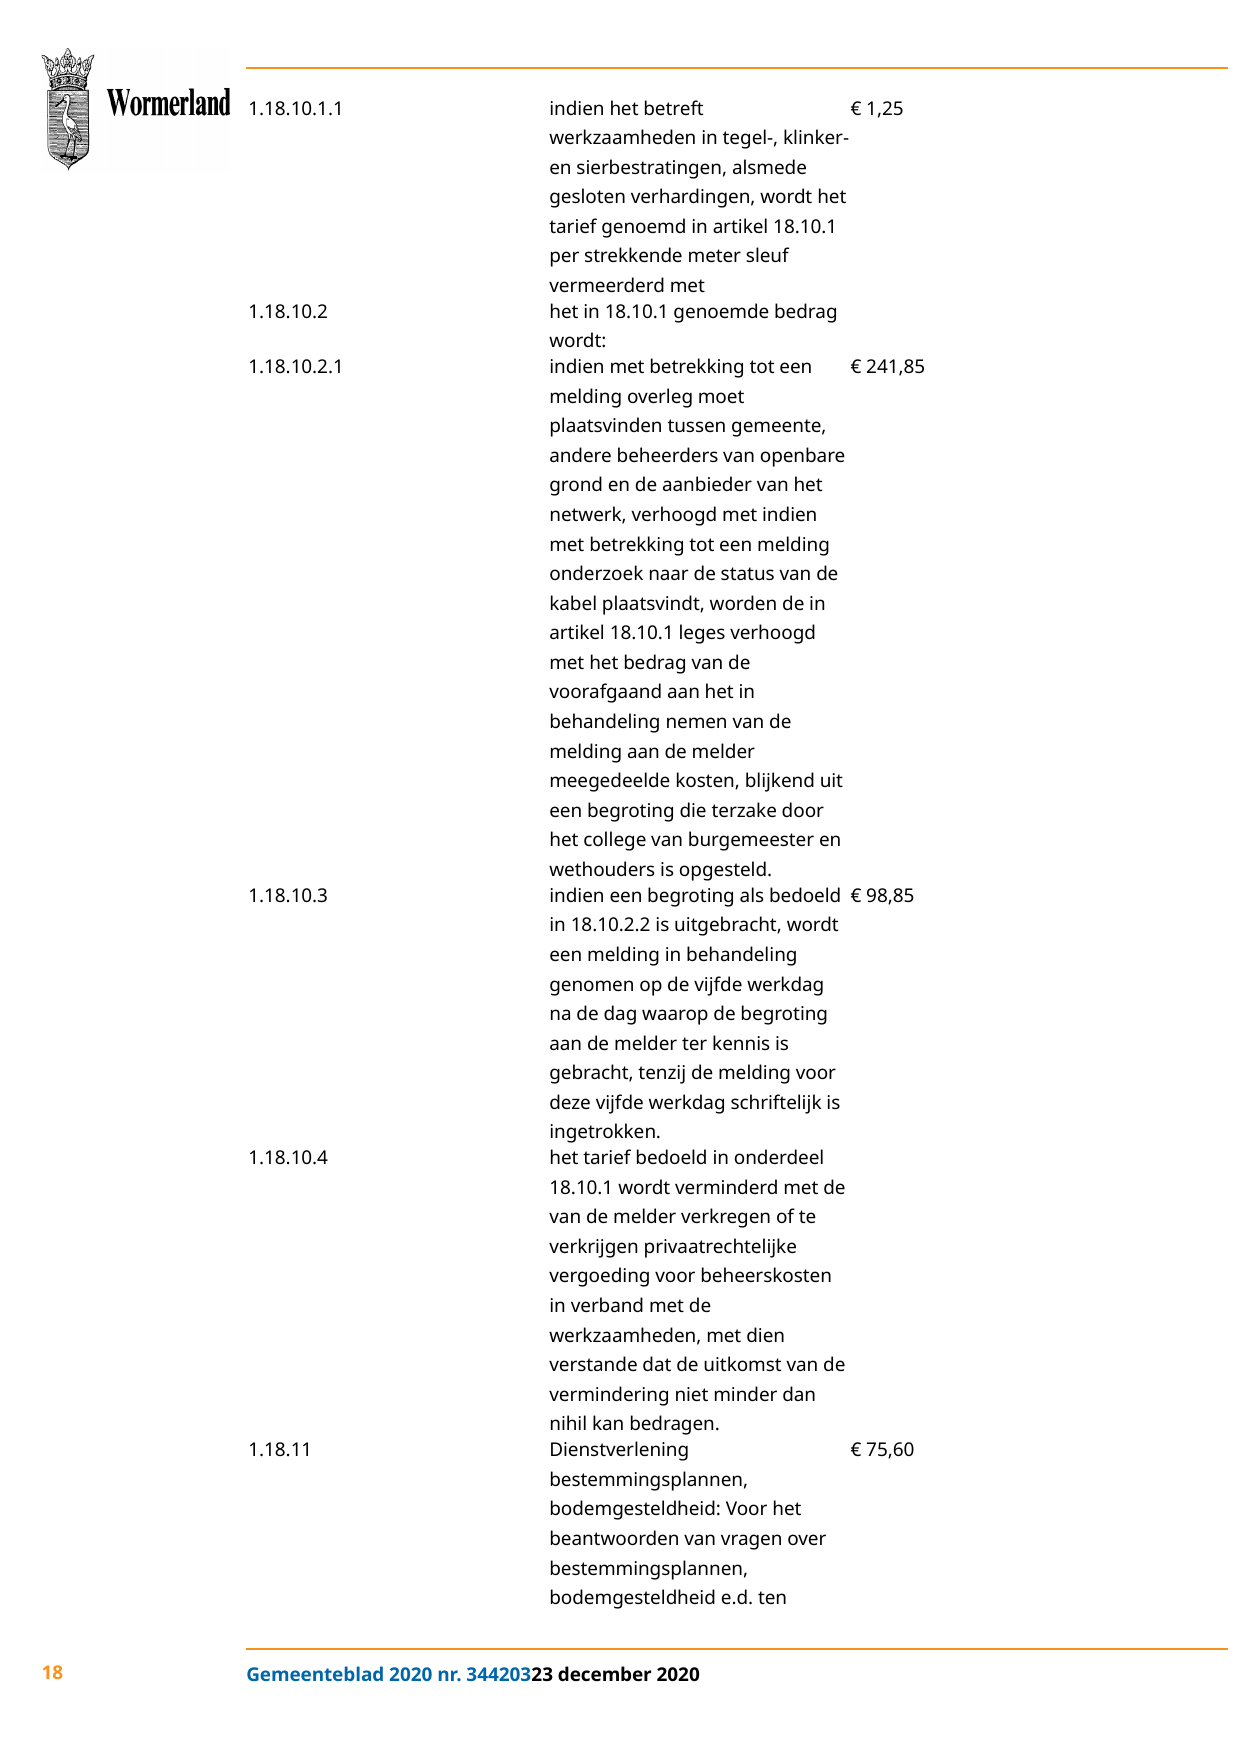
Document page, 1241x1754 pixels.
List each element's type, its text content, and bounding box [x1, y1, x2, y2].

table_cell [850, 298, 1152, 353]
table_cell 1.18.10.3 [248, 882, 549, 1144]
table_cell indien het betreft werkzaamheden in tegel-, klinker- en sierbestratingen, alsmede gesloten verhardingen, wordt het tarief genoemd in artikel 18.10.1 per strekkende meter sleuf vermeerderd met [549, 95, 850, 298]
table_cell € 75,60 [850, 1436, 1152, 1610]
table_cell € 98,85 [850, 882, 1152, 1144]
table_cell Dienstverlening bestemmingsplannen, bodemgesteldheid: Voor het beantwoorden van vragen over bestemmingsplannen, bodemgesteldheid e.d. ten [549, 1436, 850, 1610]
table_cell indien met betrekking tot een melding overleg moet plaatsvinden tussen gemeente, andere beheerders van openbare grond en de aanbieder van het netwerk, verhoogd met indien met betrekking tot een melding onderzoek naar de status van de kabel plaatsvindt, worden de in artikel 18.10.1 leges verhoogd met het bedrag van de voorafgaand aan het in behandeling nemen van de melding aan de melder meegedeelde kosten, blijkend uit een begroting die terzake door het college van burgemeester en wethouders is opgesteld. [549, 353, 850, 882]
table_cell [850, 1144, 1152, 1436]
table_cell 1.18.11 [248, 1436, 549, 1610]
table_cell 1.18.10.2 [248, 298, 549, 353]
table_cell 1.18.10.2.1 [248, 353, 549, 882]
picture [41, 47, 231, 172]
table_cell € 1,25 [850, 95, 1152, 298]
table_cell 1.18.10.4 [248, 1144, 549, 1436]
table_cell het in 18.10.1 genoemde bedrag wordt: [549, 298, 850, 353]
table_cell 1.18.10.1.1 [248, 95, 549, 298]
table_cell indien een begroting als bedoeld in 18.10.2.2 is uitgebracht, wordt een melding in behandeling genomen op de vijfde werkdag na de dag waarop de begroting aan de melder ter kennis is gebracht, tenzij de melding voor deze vijfde werkdag schriftelijk is ingetrokken. [549, 882, 850, 1144]
table_cell € 241,85 [850, 353, 1152, 882]
table_cell het tarief bedoeld in onderdeel 18.10.1 wordt verminderd met de van de melder verkregen of te verkrijgen privaatrechtelijke vergoeding voor beheerskosten in verband met de werkzaamheden, met dien verstande dat de uitkomst van de vermindering niet minder dan nihil kan bedragen. [549, 1144, 850, 1436]
